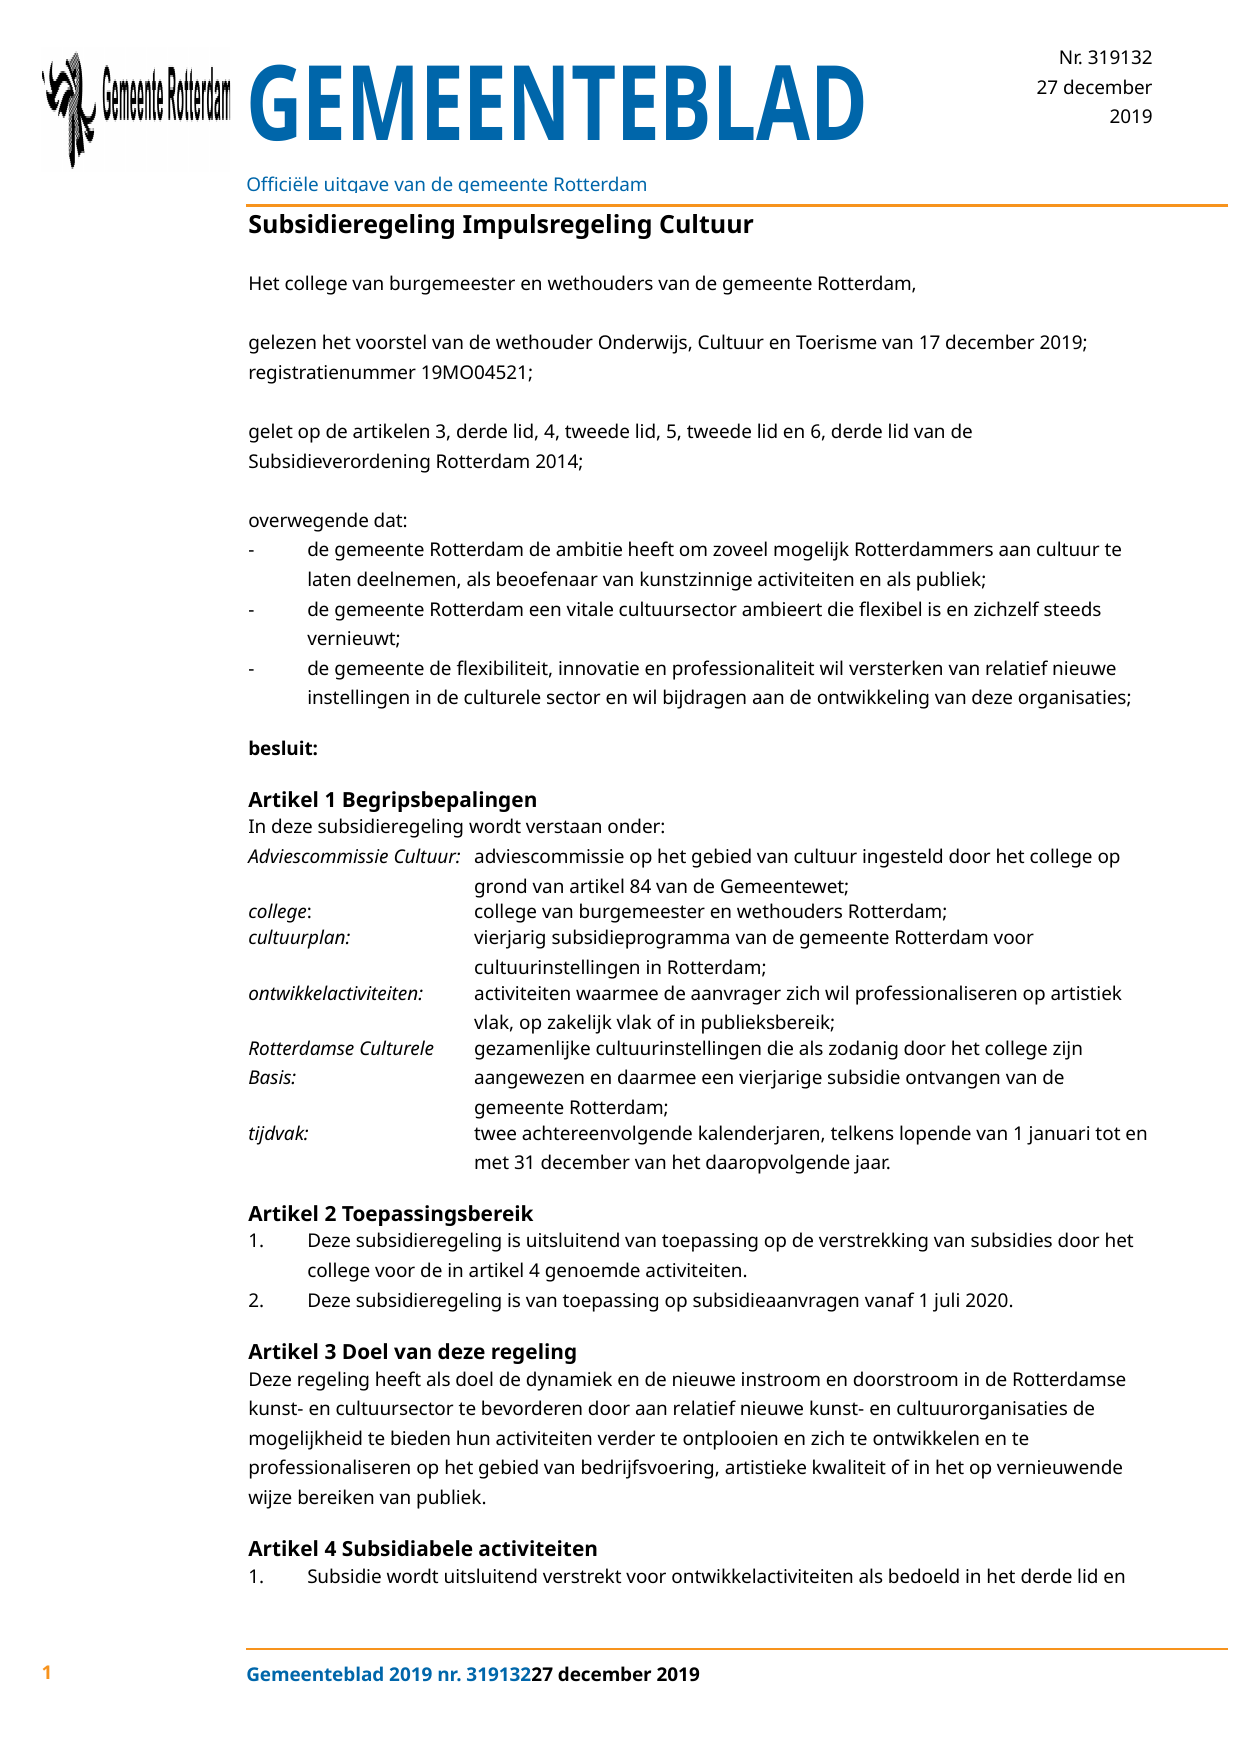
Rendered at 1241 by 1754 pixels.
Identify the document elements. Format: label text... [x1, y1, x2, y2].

table_cell ontwikkelactiviteiten: [248, 980, 474, 1035]
text gelezen het voorstel van de wethouder Onderwijs, Cultuur en Toerisme van 17 december 2019; registratienummer 19MO04521; [248, 329, 1152, 385]
table_cell gezamenlijke cultuurinstellingen die als zodanig door het college zijn aangewezen en daarmee een vierjarige subsidie ontvangen van de gemeente Rotterdam; [474, 1035, 1152, 1120]
text Artikel 3 Doel van deze regeling [248, 1337, 1152, 1366]
table_header Adviescommissie Cultuur: [248, 843, 474, 899]
list de gemeente Rotterdam de ambitie heeft om zoveel mogelijk Rotterdammers aan cultuur te laten deelnemen, als beoefenaar van kunstzinnige activiteiten en als publiek; [248, 537, 1152, 592]
picture [41, 47, 231, 172]
list Deze subsidieregeling is uitsluitend van toepassing op de verstrekking van subsidies door het college voor de in artikel 4 genoemde activiteiten. [248, 1228, 1152, 1283]
text Artikel 1 Begripsbepalingen [248, 785, 1152, 814]
text Artikel 2 Toepassingsbereik [248, 1199, 1152, 1228]
list Subsidie wordt uitsluitend verstrekt voor ontwikkelactiviteiten als bedoeld in het derde lid en [248, 1563, 1152, 1589]
text In deze subsidieregeling wordt verstaan onder: [248, 814, 1152, 839]
table_cell Rotterdamse Culturele Basis: [248, 1035, 474, 1120]
list de gemeente de flexibiliteit, innovatie en professionaliteit wil versterken van relatief nieuwe instellingen in de culturele sector en wil bijdragen aan de ontwikkeling van deze organisaties; [248, 655, 1152, 710]
text Subsidieregeling Impulsregeling Cultuur [248, 207, 1152, 241]
list Deze subsidieregeling is van toepassing op subsidieaanvragen vanaf 1 juli 2020. [248, 1287, 1152, 1313]
list de gemeente Rotterdam een vitale cultuursector ambieert die flexibel is en zichzelf steeds vernieuwt; [248, 596, 1152, 651]
table_cell college: [248, 899, 474, 924]
table_cell college van burgemeester en wethouders Rotterdam; [474, 899, 1152, 924]
text Deze regeling heeft als doel de dynamiek en de nieuwe instroom en doorstroom in de Rotterdamse kunst- en cultuursector te bevorderen door aan relatief nieuwe kunst- en cultuurorganisaties de mogelijkheid te bieden hun activiteiten verder te ontplooien en zich te ontwikkelen en te professionaliseren op het gebied van bedrijfsvoering, artistieke kwaliteit of in het op vernieuwende wijze bereiken van publiek. [248, 1366, 1152, 1510]
table_cell tijdvak: [248, 1120, 474, 1175]
text besluit: [248, 735, 1152, 761]
table_cell twee achtereenvolgende kalenderjaren, telkens lopende van 1 januari tot en met 31 december van het daaropvolgende jaar. [474, 1120, 1152, 1175]
table_cell activiteiten waarmee de aanvrager zich wil professionaliseren op artistiek vlak, op zakelijk vlak of in publieksbereik; [474, 980, 1152, 1035]
table_cell cultuurplan: [248, 924, 474, 980]
table_header adviescommissie op het gebied van cultuur ingesteld door het college op grond van artikel 84 van de Gemeentewet; [474, 843, 1152, 899]
text Het college van burgemeester en wethouders van de gemeente Rotterdam, [248, 270, 1152, 296]
text gelet op de artikelen 3, derde lid, 4, tweede lid, 5, tweede lid en 6, derde lid van de Subsidieverordening Rotterdam 2014; [248, 418, 1152, 473]
table_cell vierjarig subsidieprogramma van de gemeente Rotterdam voor cultuurinstellingen in Rotterdam; [474, 924, 1152, 980]
text Artikel 4 Subsidiabele activiteiten [248, 1534, 1152, 1563]
text overwegende dat: [248, 507, 1152, 533]
